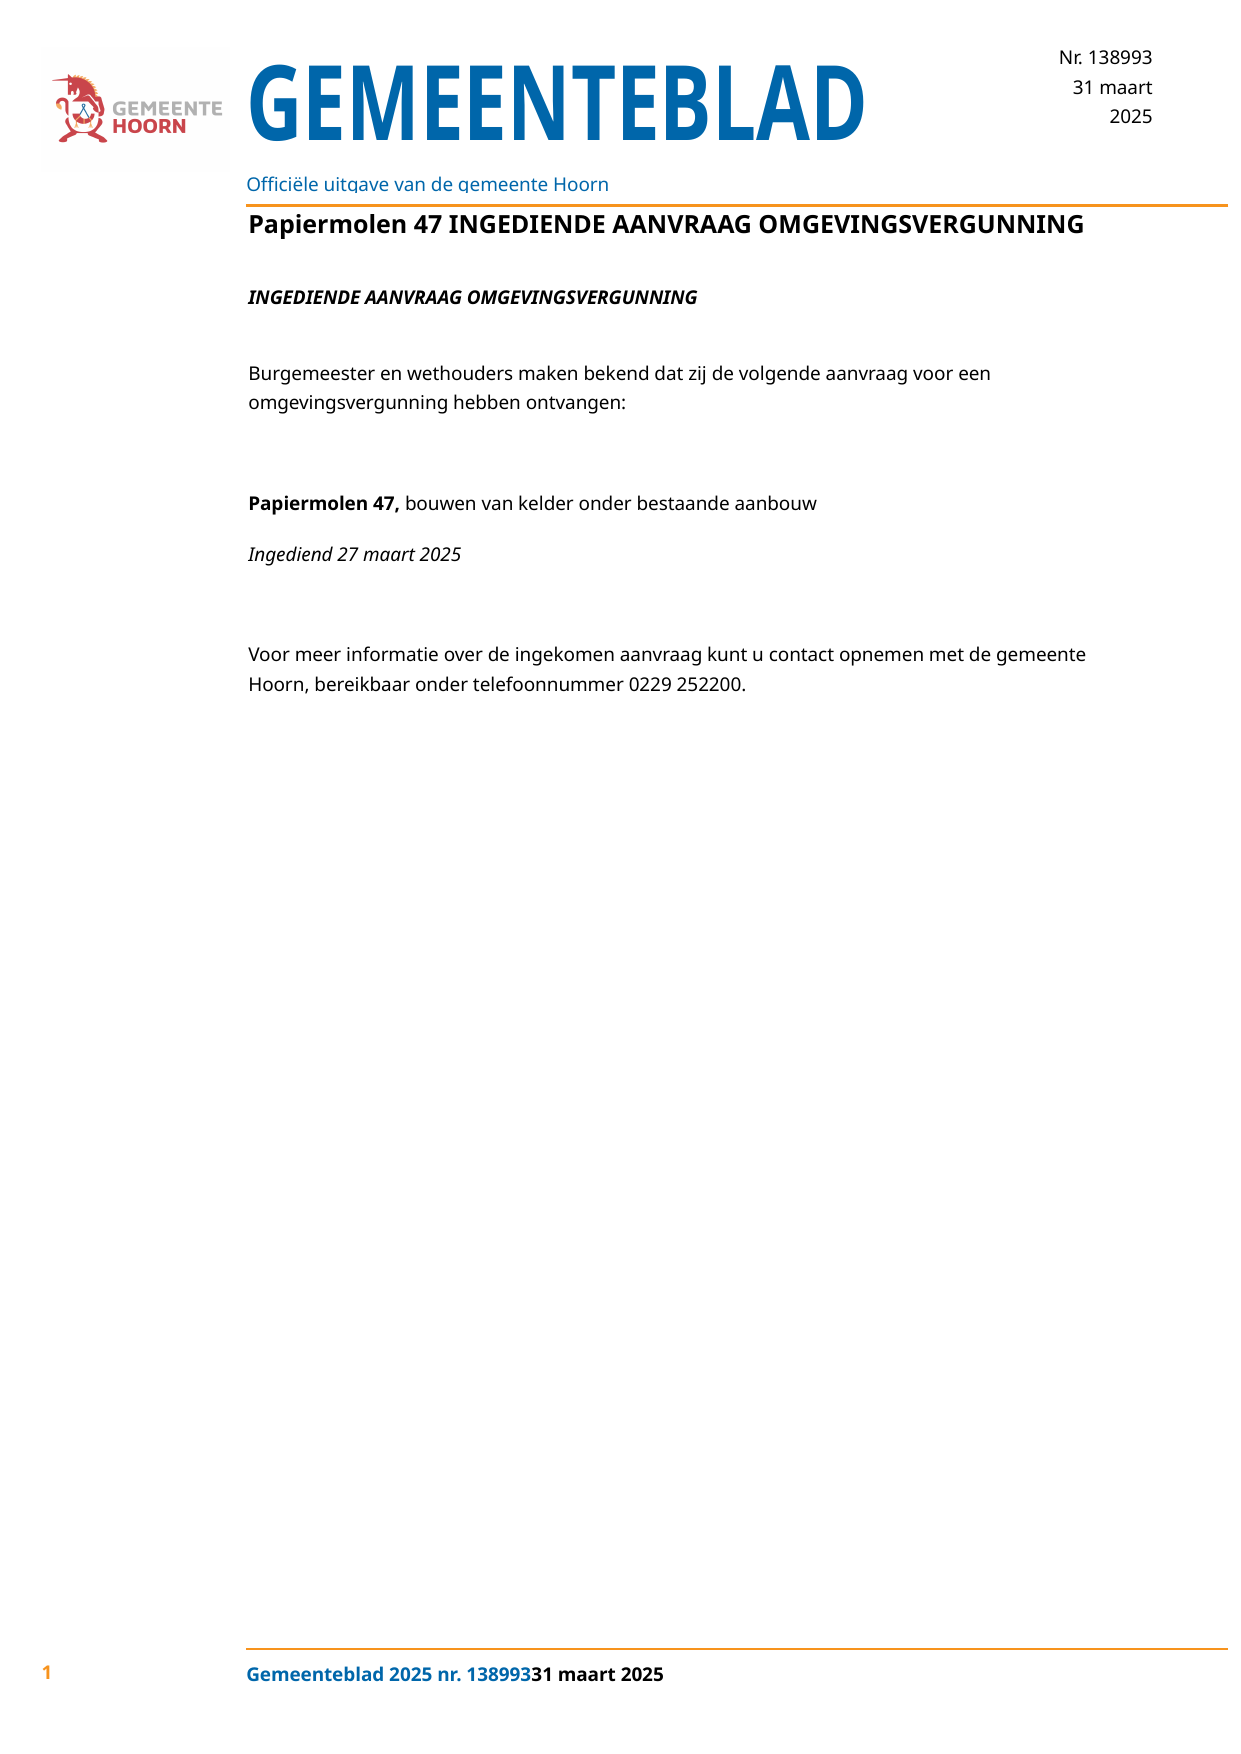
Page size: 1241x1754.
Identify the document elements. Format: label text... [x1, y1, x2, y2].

text Voor meer informatie over de ingekomen aanvraag kunt u contact opnemen met de gemeente Hoorn, bereikbaar onder telefoonnummer 0229 252200. [248, 642, 1152, 697]
text INGEDIENDE AANVRAAG OMGEVINGSVERGUNNING [248, 284, 1152, 309]
text Papiermolen 47 INGEDIENDE AANVRAAG OMGEVINGSVERGUNNING [248, 207, 1152, 241]
text Burgemeester en wethouders maken bekend dat zij de volgende aanvraag voor een omgevingsvergunning hebben ontvangen: [248, 360, 1152, 415]
text Ingediend 27 maart 2025 [248, 541, 1152, 567]
text Papiermolen 47, bouwen van kelder onder bestaande aanbouw [248, 490, 1152, 516]
picture [41, 47, 231, 172]
